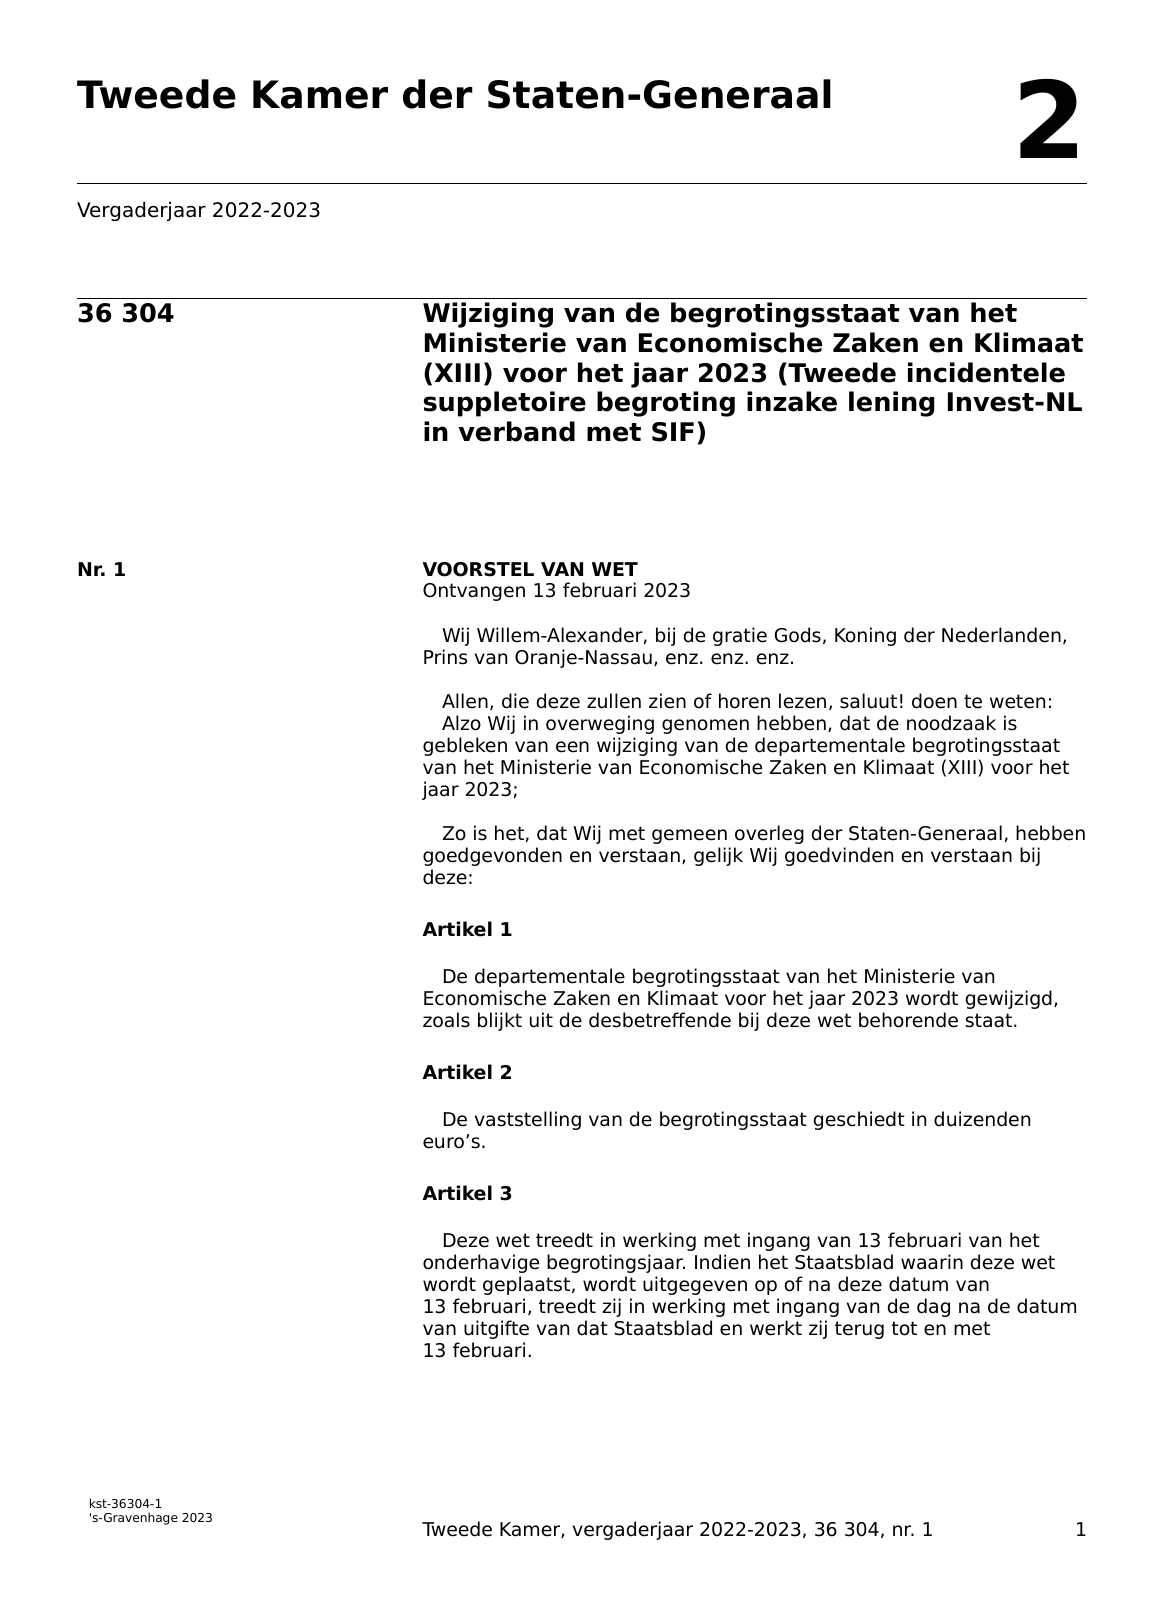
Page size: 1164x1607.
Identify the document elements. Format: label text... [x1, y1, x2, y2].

subtitle Artikel 1 [422, 919, 1087, 941]
subtitle Artikel 2 [422, 1062, 1087, 1084]
table_header 2 [886, 59, 1087, 183]
text Ontvangen 13 februari 2023 [422, 580, 1087, 602]
subtitle Artikel 3 [422, 1183, 1087, 1204]
text Zo is het, dat Wij met gemeen overleg der Staten-Generaal, hebben goedgevonden en verstaan, gelijk Wij goedvinden en verstaan bij deze: [422, 823, 1087, 889]
text kst-36304-1 [88, 1497, 323, 1511]
text Deze wet treedt in werking met ingang van 13 februari van het onderhavige begrotingsjaar. Indien het Staatsblad waarin deze wet wordt geplaatst, wordt uitgegeven op of na deze datum van 13 februari, treedt zij in werking met ingang van de dag na de datum van uitgifte van dat Staatsblad en werkt zij terug tot en met 13 februari. [422, 1229, 1087, 1361]
text De vaststelling van de begrotingsstaat geschiedt in duizenden euro’s. [422, 1109, 1087, 1153]
text 's-Gravenhage 2023 [88, 1511, 323, 1525]
table_header Tweede Kamer der Staten-Generaal [77, 59, 886, 183]
text Allen, die deze zullen zien of horen lezen, saluut! doen te weten: [422, 691, 1087, 713]
subtitle 36 304 Wijziging van de begrotingsstaat van het Ministerie van Economische Zaken en Klimaat (XIII) voor het jaar 2023 (Tweede incidentele suppletoire begroting inzake lening Invest-NL in verband met SIF) [77, 299, 1087, 447]
text Wij Willem-Alexander, bij de gratie Gods, Koning der Nederlanden, Prins van Oranje-Nassau, enz. enz. enz. [422, 624, 1087, 668]
table_cell Vergaderjaar 2022-2023 [77, 184, 1087, 298]
text Alzo Wij in overweging genomen hebben, dat de noodzaak is gebleken van een wijziging van de departementale begrotingsstaat van het Ministerie van Economische Zaken en Klimaat (XIII) voor het jaar 2023; [422, 713, 1087, 801]
subtitle Nr. 1 VOORSTEL VAN WET [77, 558, 1087, 580]
text De departementale begrotingsstaat van het Ministerie van Economische Zaken en Klimaat voor het jaar 2023 wordt gewijzigd, zoals blijkt uit de desbetreffende bij deze wet behorende staat. [422, 966, 1087, 1032]
